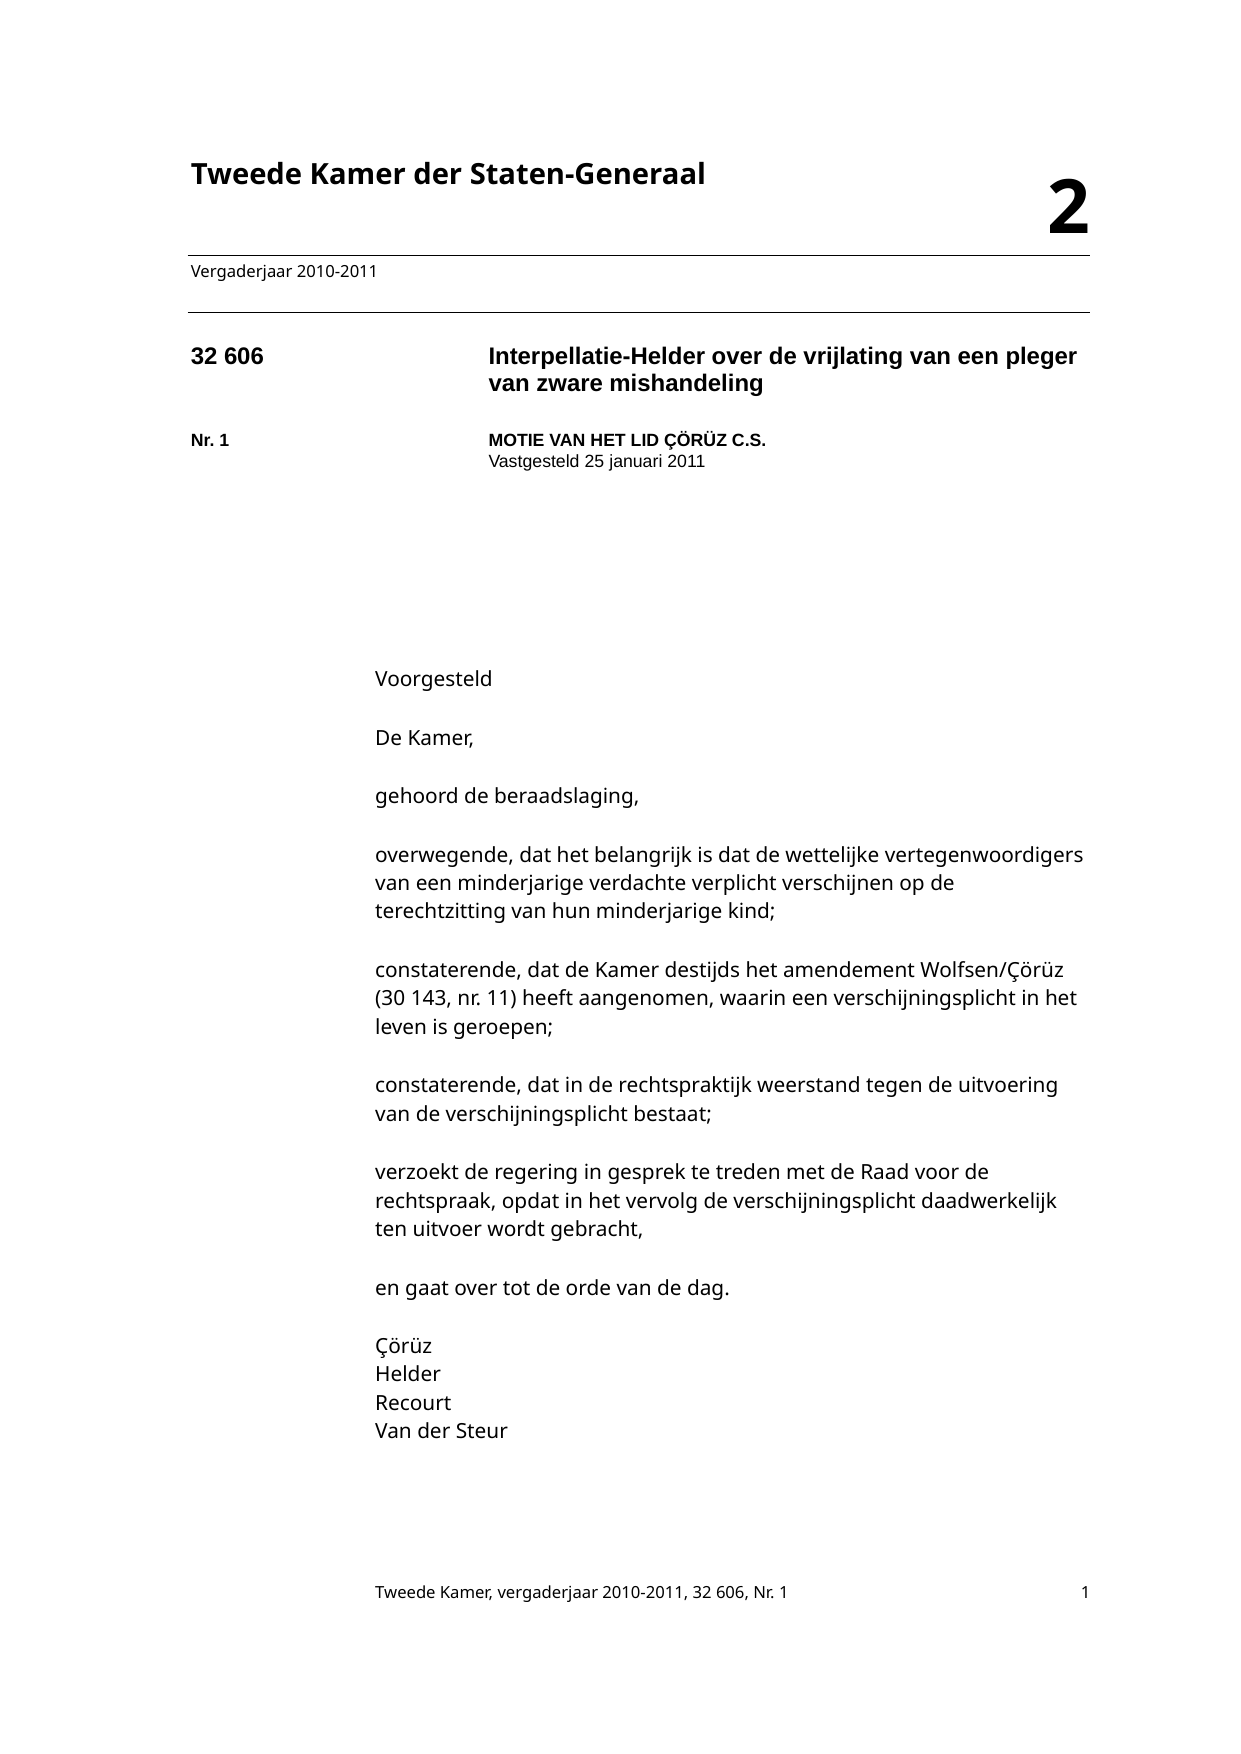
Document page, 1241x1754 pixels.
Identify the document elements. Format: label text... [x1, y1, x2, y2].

table_cell 32 606 [188, 339, 485, 427]
table_cell Vergaderjaar 2010-2011 [188, 256, 485, 312]
text Voorgesteld [375, 664, 1090, 693]
text Helder [375, 1359, 1090, 1388]
text en gaat over tot de orde van de dag. [375, 1273, 1090, 1301]
text constaterende, dat in de rechtspraktijk weerstand tegen de uitvoering van de verschijningsplicht bestaat; [375, 1070, 1090, 1127]
text Recourt [375, 1388, 1090, 1416]
text gehoord de beraadslaging, [375, 781, 1090, 810]
text Van der Steur [375, 1416, 1090, 1445]
text Çörüz [375, 1331, 1090, 1359]
table_cell Nr. 1 [188, 427, 485, 546]
text overwegende, dat het belangrijk is dat de wettelijke vertegenwoordigers van een minderjarige verdachte verplicht verschijnen op de terechtzitting van hun minderjarige kind; [375, 840, 1090, 925]
table_cell [485, 313, 1090, 339]
table_cell MOTIE VAN HET LID ÇÖRÜZ C.S. Vastgesteld 25 januari 2011 [485, 427, 1090, 546]
table_header 2 [910, 150, 1090, 255]
text De Kamer, [375, 723, 1090, 751]
text constaterende, dat de Kamer destijds het amendement Wolfsen/Çörüz (30 143, nr. 11) heeft aangenomen, waarin een verschijningsplicht in het leven is geroepen; [375, 955, 1090, 1040]
table_cell Interpellatie-Helder over de vrijlating van een pleger van zware mishandeling [485, 339, 1090, 427]
table_cell [188, 313, 485, 339]
text verzoekt de regering in gesprek te treden met de Raad voor de rechtspraak, opdat in het vervolg de verschijningsplicht daadwerkelijk ten uitvoer wordt gebracht, [375, 1157, 1090, 1243]
table_cell [485, 256, 1090, 312]
table_header Tweede Kamer der Staten-Generaal [188, 150, 909, 255]
